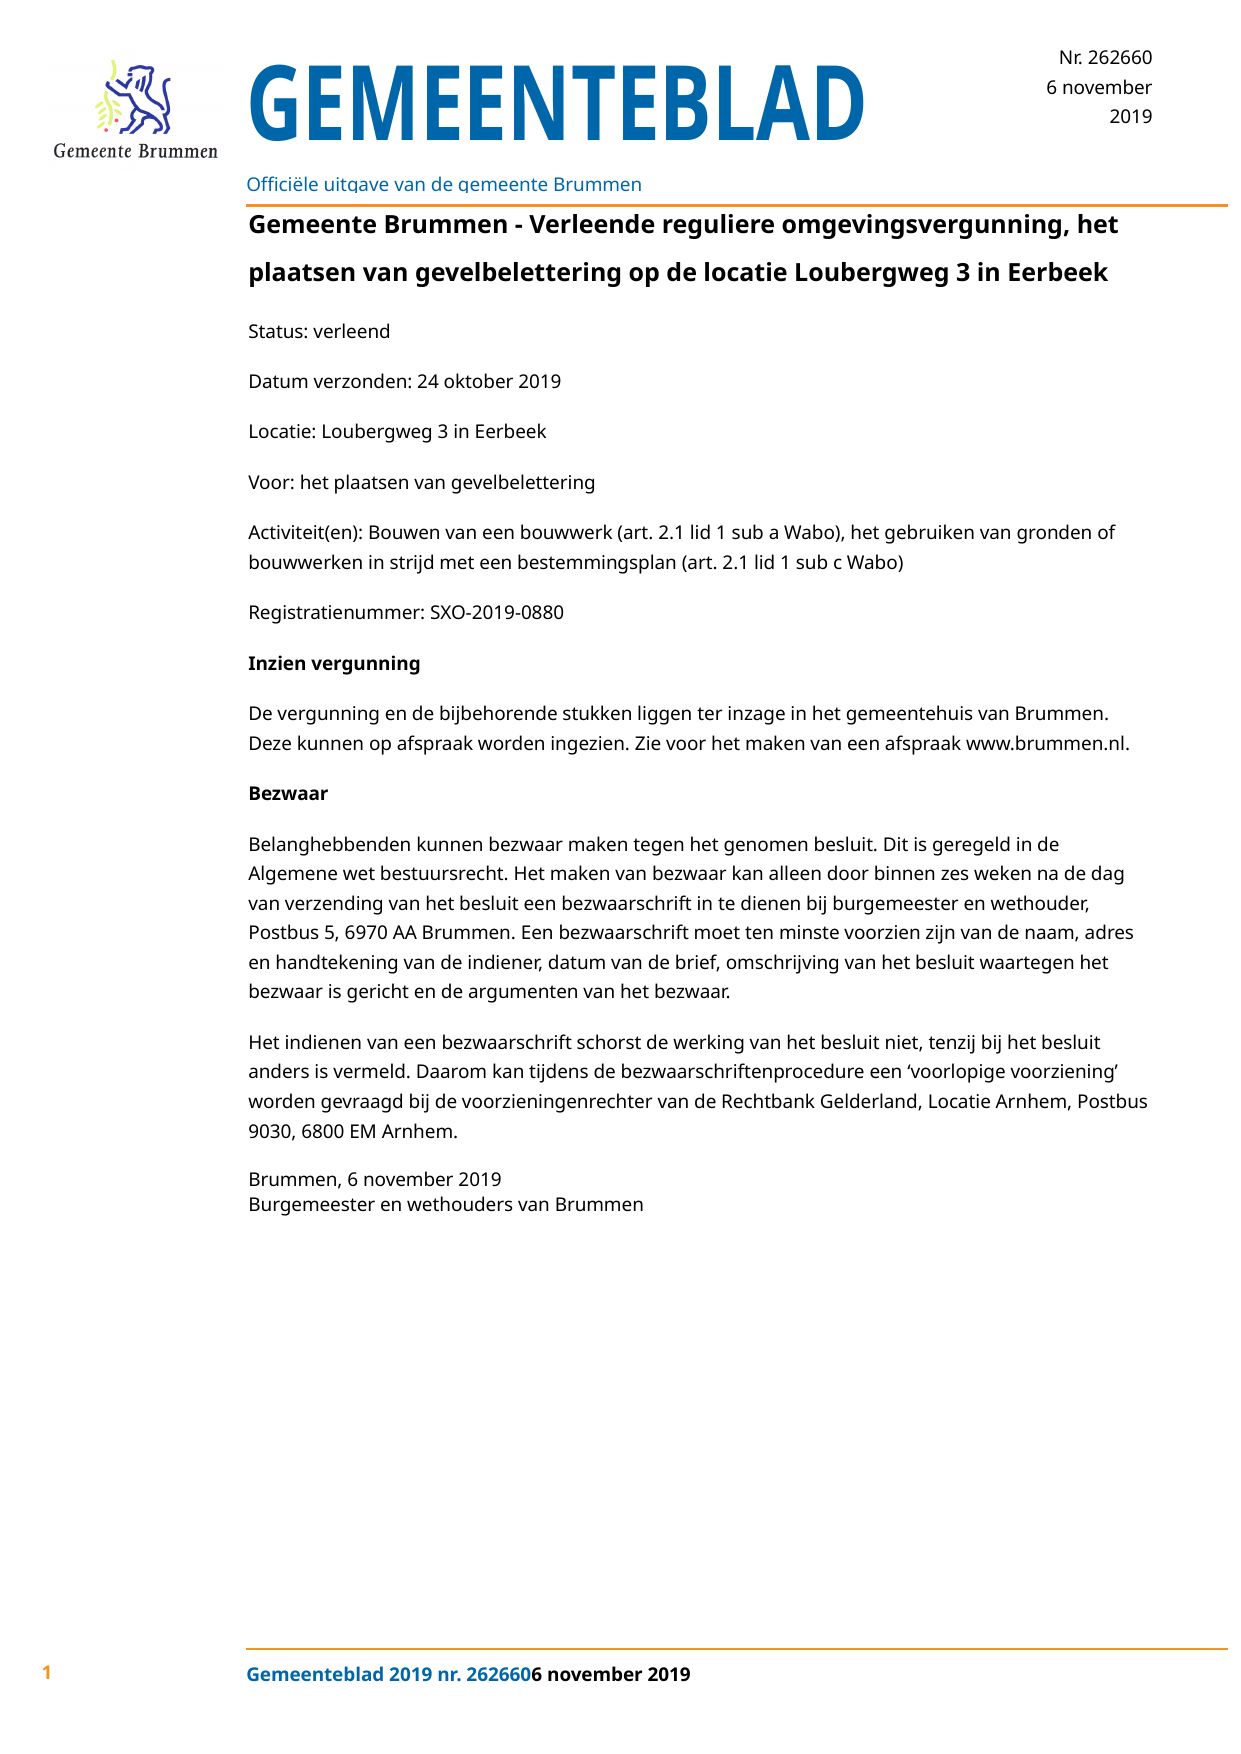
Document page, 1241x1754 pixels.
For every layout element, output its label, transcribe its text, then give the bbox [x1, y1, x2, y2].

text Gemeente Brummen - Verleende reguliere omgevingsvergunning, het plaatsen van gevelbelettering op de locatie Loubergweg 3 in Eerbeek [248, 207, 1152, 288]
text Het indienen van een bezwaarschrift schorst de werking van het besluit niet, tenzij bij het besluit anders is vermeld. Daarom kan tijdens de bezwaarschriftenprocedure een ‘voorlopige voorziening’ worden gevraagd bij de voorzieningenrechter van de Rechtbank Gelderland, Locatie Arnhem, Postbus 9030, 6800 EM Arnhem. [248, 1029, 1152, 1144]
text Bezwaar [248, 780, 1152, 806]
text Status: verleend [248, 318, 1152, 344]
text Brummen, 6 november 2019 [248, 1166, 1152, 1191]
text Belanghebbenden kunnen bezwaar maken tegen het genomen besluit. Dit is geregeld in de Algemene wet bestuursrecht. Het maken van bezwaar kan alleen door binnen zes weken na de dag van verzending van het besluit een bezwaarschrift in te dienen bij burgemeester en wethouder, Postbus 5, 6970 AA Brummen. Een bezwaarschrift moet ten minste voorzien zijn van de naam, adres en handtekening van de indiener, datum van de brief, omschrijving van het besluit waartegen het bezwaar is gericht en de argumenten van het bezwaar. [248, 831, 1152, 1004]
text Inzien vergunning [248, 650, 1152, 676]
text Datum verzonden: 24 oktober 2019 [248, 368, 1152, 394]
text Locatie: Loubergweg 3 in Eerbeek [248, 419, 1152, 444]
text Registratienummer: SXO-2019-0880 [248, 599, 1152, 625]
text Activiteit(en): Bouwen van een bouwwerk (art. 2.1 lid 1 sub a Wabo), het gebruiken van gronden of bouwwerken in strijd met een bestemmingsplan (art. 2.1 lid 1 sub c Wabo) [248, 519, 1152, 575]
text Voor: het plaatsen van gevelbelettering [248, 469, 1152, 495]
text Burgemeester en wethouders van Brummen [248, 1191, 1152, 1217]
picture [41, 47, 231, 172]
text De vergunning en de bijbehorende stukken liggen ter inzage in het gemeentehuis van Brummen. Deze kunnen op afspraak worden ingezien. Zie voor het maken van een afspraak www.brummen.nl. [248, 700, 1152, 756]
